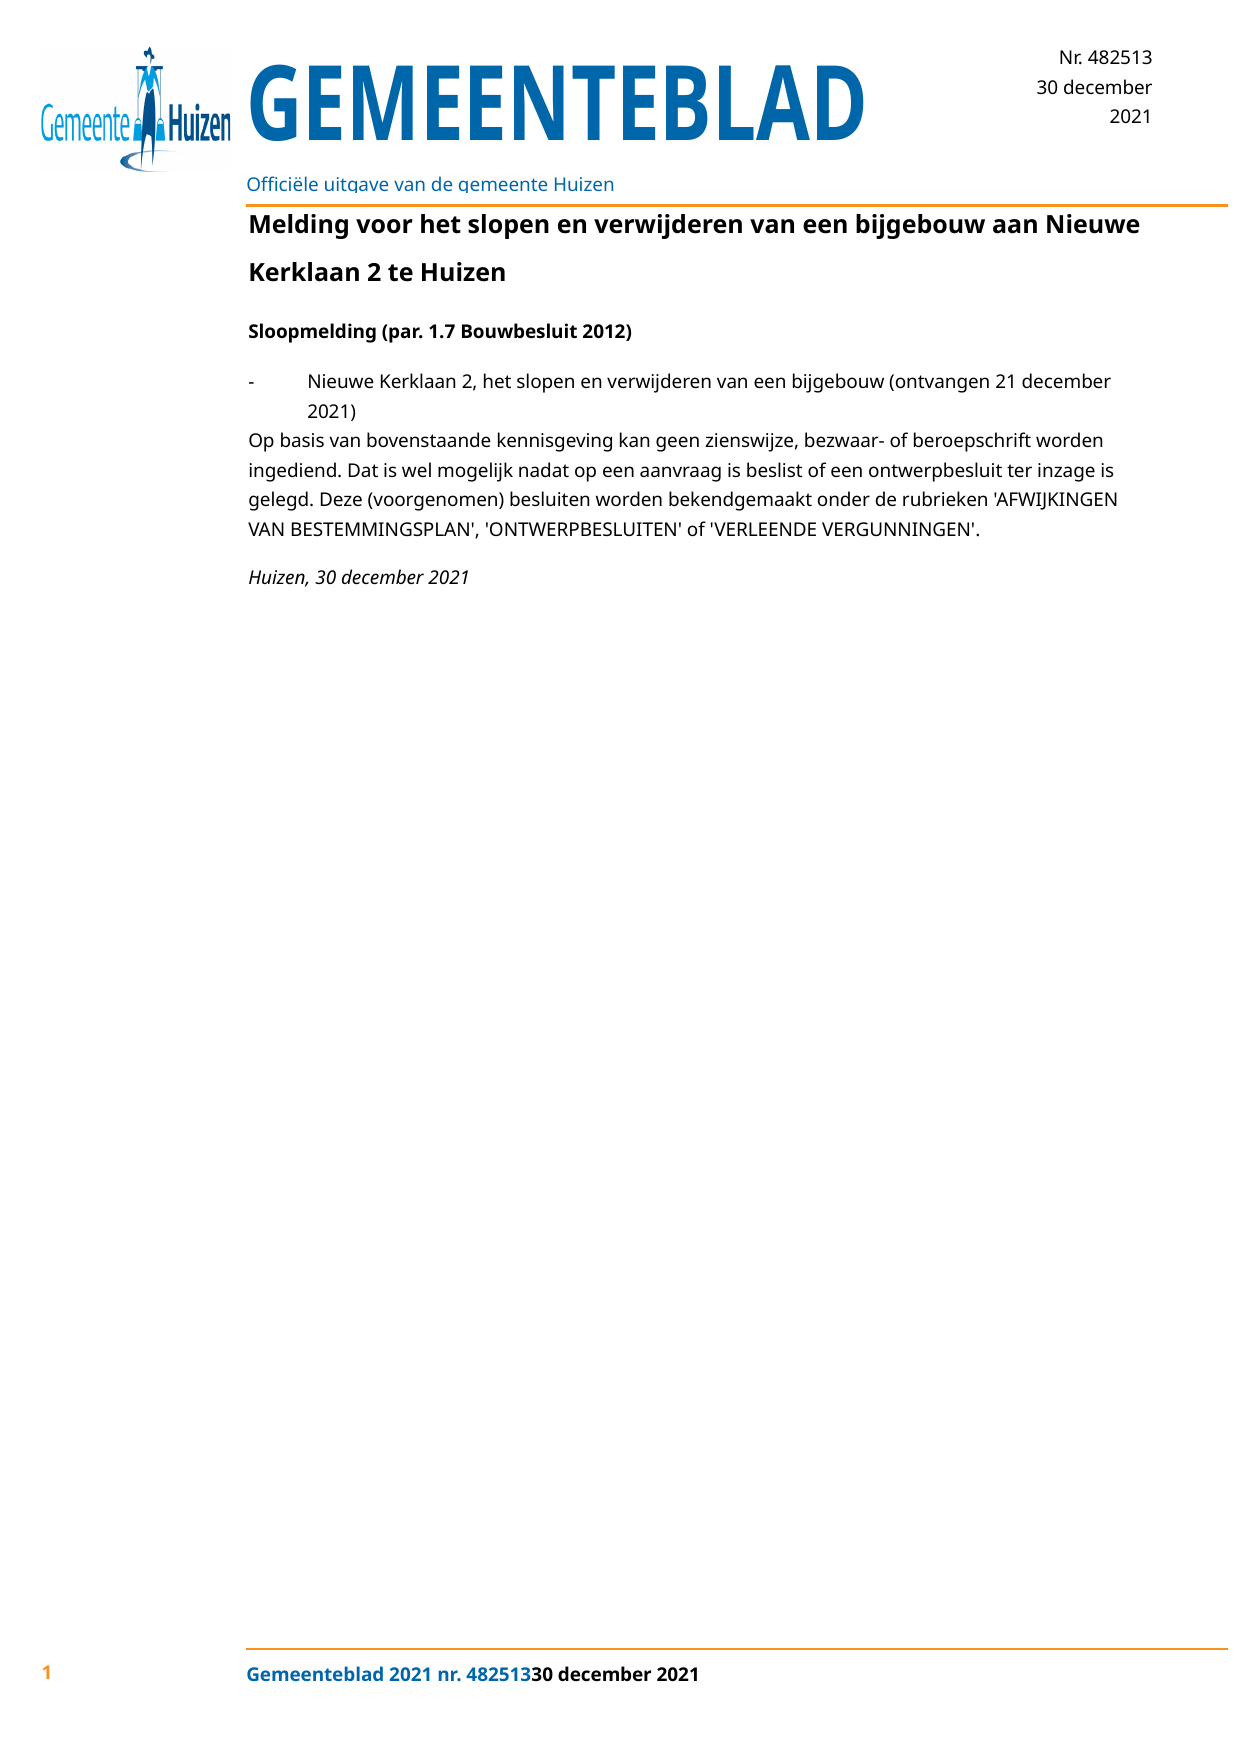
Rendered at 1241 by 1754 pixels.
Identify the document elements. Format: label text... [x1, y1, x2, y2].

text Op basis van bovenstaande kennisgeving kan geen zienswijze, bezwaar- of beroepschrift worden ingediend. Dat is wel mogelijk nadat op een aanvraag is beslist of een ontwerpbesluit ter inzage is gelegd. Deze (voorgenomen) besluiten worden bekendgemaakt onder de rubrieken 'AFWIJKINGEN VAN BESTEMMINGSPLAN', 'ONTWERPBESLUITEN' of 'VERLEENDE VERGUNNINGEN'. [248, 427, 1152, 542]
picture [41, 47, 231, 172]
text Sloopmelding (par. 1.7 Bouwbesluit 2012) [248, 318, 1152, 344]
text Huizen, 30 december 2021 [248, 564, 1152, 590]
text Melding voor het slopen en verwijderen van een bijgebouw aan Nieuwe Kerklaan 2 te Huizen [248, 207, 1152, 288]
list Nieuwe Kerklaan 2, het slopen en verwijderen van een bijgebouw (ontvangen 21 december 2021) [248, 368, 1152, 424]
